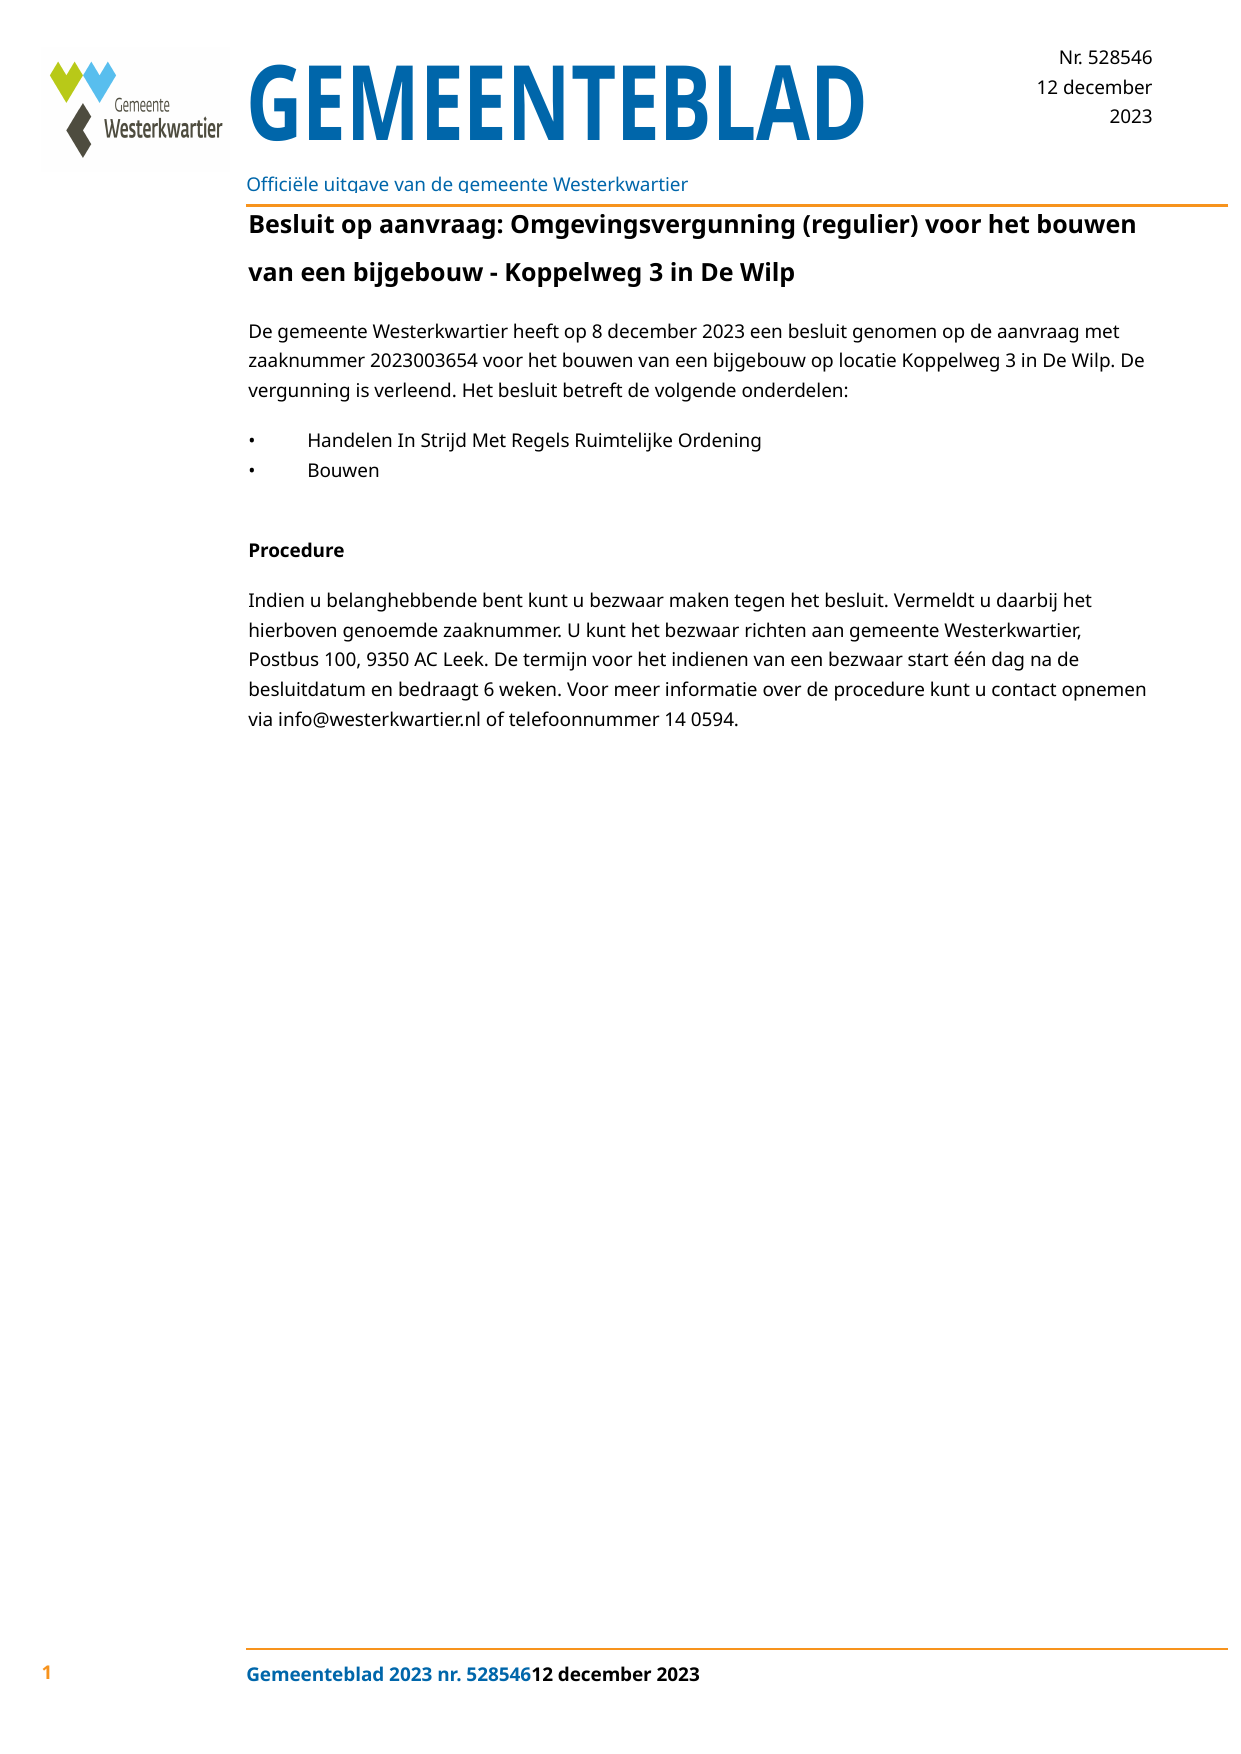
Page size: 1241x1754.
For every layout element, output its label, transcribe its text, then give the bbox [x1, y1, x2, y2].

text Indien u belanghebbende bent kunt u bezwaar maken tegen het besluit. Vermeldt u daarbij het hierboven genoemde zaaknummer. U kunt het bezwaar richten aan gemeente Westerkwartier, Postbus 100, 9350 AC Leek. De termijn voor het indienen van een bezwaar start één dag na de besluitdatum en bedraagt 6 weken. Voor meer informatie over de procedure kunt u contact opnemen via info@westerkwartier.nl of telefoonnummer 14 0594. [248, 587, 1152, 732]
text Procedure [248, 537, 1152, 563]
text Besluit op aanvraag: Omgevingsvergunning (regulier) voor het bouwen van een bijgebouw - Koppelweg 3 in De Wilp [248, 207, 1152, 288]
list Handelen In Strijd Met Regels Ruimtelijke Ordening [248, 427, 1152, 453]
list Bouwen [248, 457, 1152, 483]
picture [41, 47, 231, 172]
text De gemeente Westerkwartier heeft op 8 december 2023 een besluit genomen op de aanvraag met zaaknummer 2023003654 voor het bouwen van een bijgebouw op locatie Koppelweg 3 in De Wilp. De vergunning is verleend. Het besluit betreft de volgende onderdelen: [248, 318, 1152, 403]
